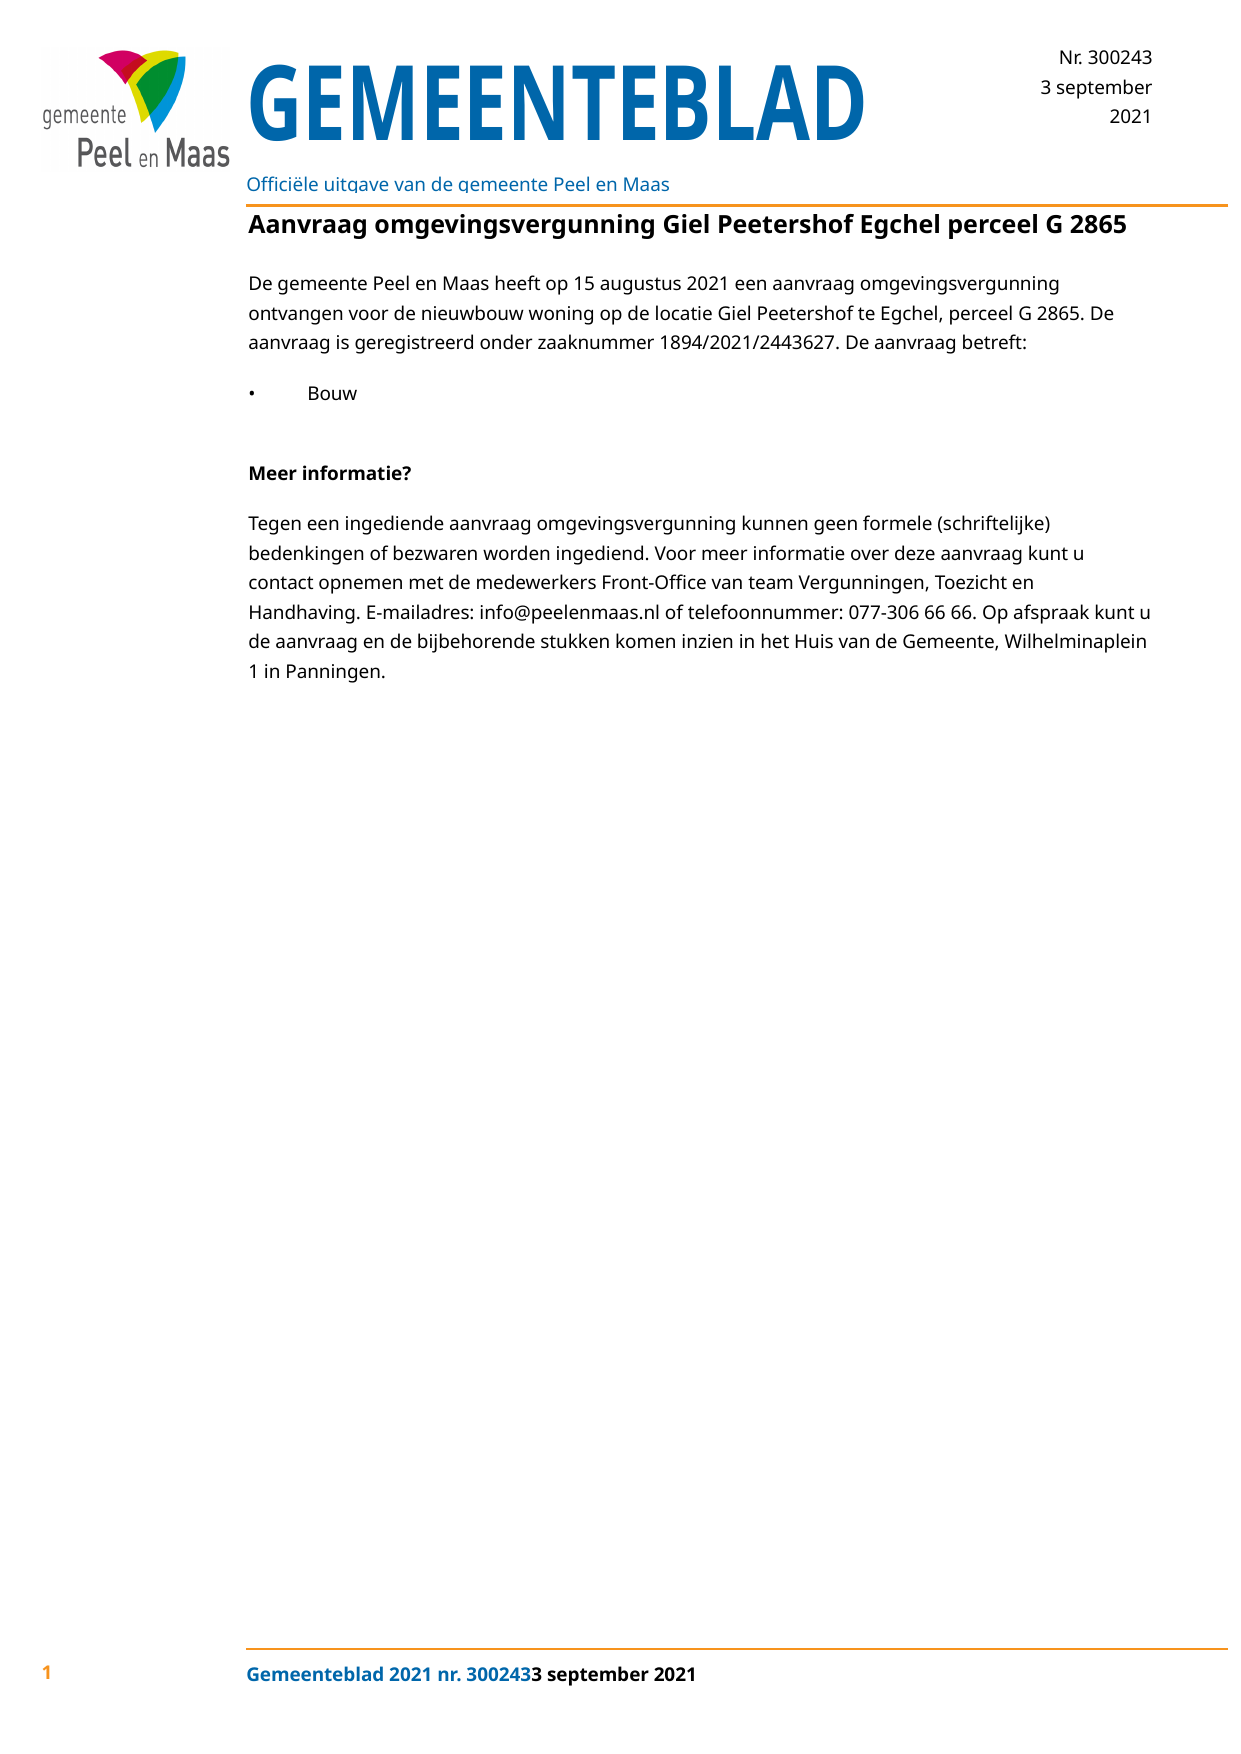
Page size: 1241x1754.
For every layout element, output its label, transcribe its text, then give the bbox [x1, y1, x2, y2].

picture [41, 47, 231, 172]
text Meer informatie? [248, 460, 1152, 486]
text De gemeente Peel en Maas heeft op 15 augustus 2021 een aanvraag omgevingsvergunning ontvangen voor de nieuwbouw woning op de locatie Giel Peetershof te Egchel, perceel G 2865. De aanvraag is geregistreerd onder zaaknummer 1894/2021/2443627. De aanvraag betreft: [248, 270, 1152, 355]
list Bouw [248, 380, 1152, 406]
text Aanvraag omgevingsvergunning Giel Peetershof Egchel perceel G 2865 [248, 207, 1152, 241]
text Tegen een ingediende aanvraag omgevingsvergunning kunnen geen formele (schriftelijke) bedenkingen of bezwaren worden ingediend. Voor meer informatie over deze aanvraag kunt u contact opnemen met de medewerkers Front-Office van team Vergunningen, Toezicht en Handhaving. E-mailadres: info@peelenmaas.nl of telefoonnummer: 077-306 66 66. Op afspraak kunt u de aanvraag en de bijbehorende stukken komen inzien in het Huis van de Gemeente, Wilhelminaplein 1 in Panningen. [248, 510, 1152, 684]
